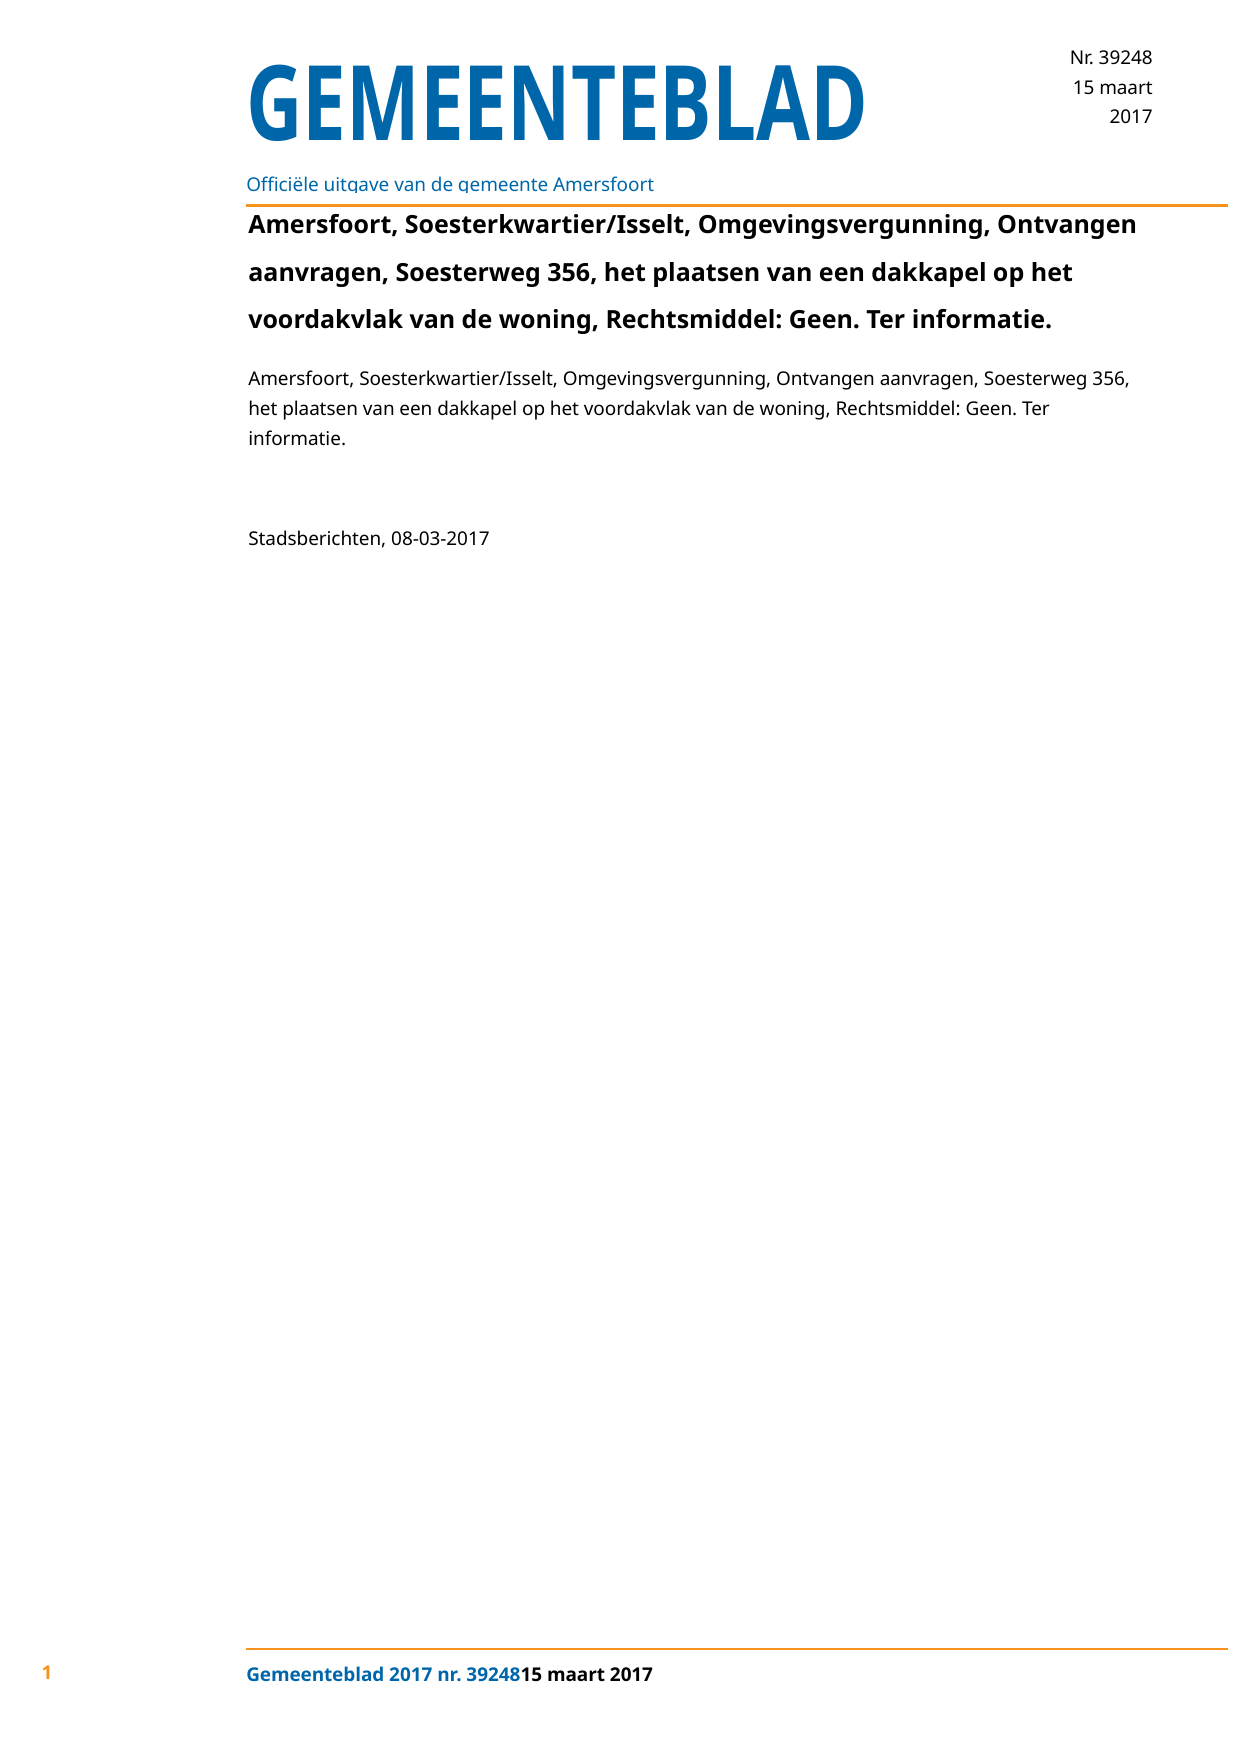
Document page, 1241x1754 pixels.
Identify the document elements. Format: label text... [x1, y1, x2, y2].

text Amersfoort, Soesterkwartier/Isselt, Omgevingsvergunning, Ontvangen aanvragen, Soesterweg 356, het plaatsen van een dakkapel op het voordakvlak van de woning, Rechtsmiddel: Geen. Ter informatie. [248, 207, 1152, 336]
text Stadsberichten, 08-03-2017 [248, 526, 1152, 551]
picture [41, 47, 231, 172]
text Amersfoort, Soesterkwartier/Isselt, Omgevingsvergunning, Ontvangen aanvragen, Soesterweg 356, het plaatsen van een dakkapel op het voordakvlak van de woning, Rechtsmiddel: Geen. Ter informatie. [248, 366, 1152, 450]
